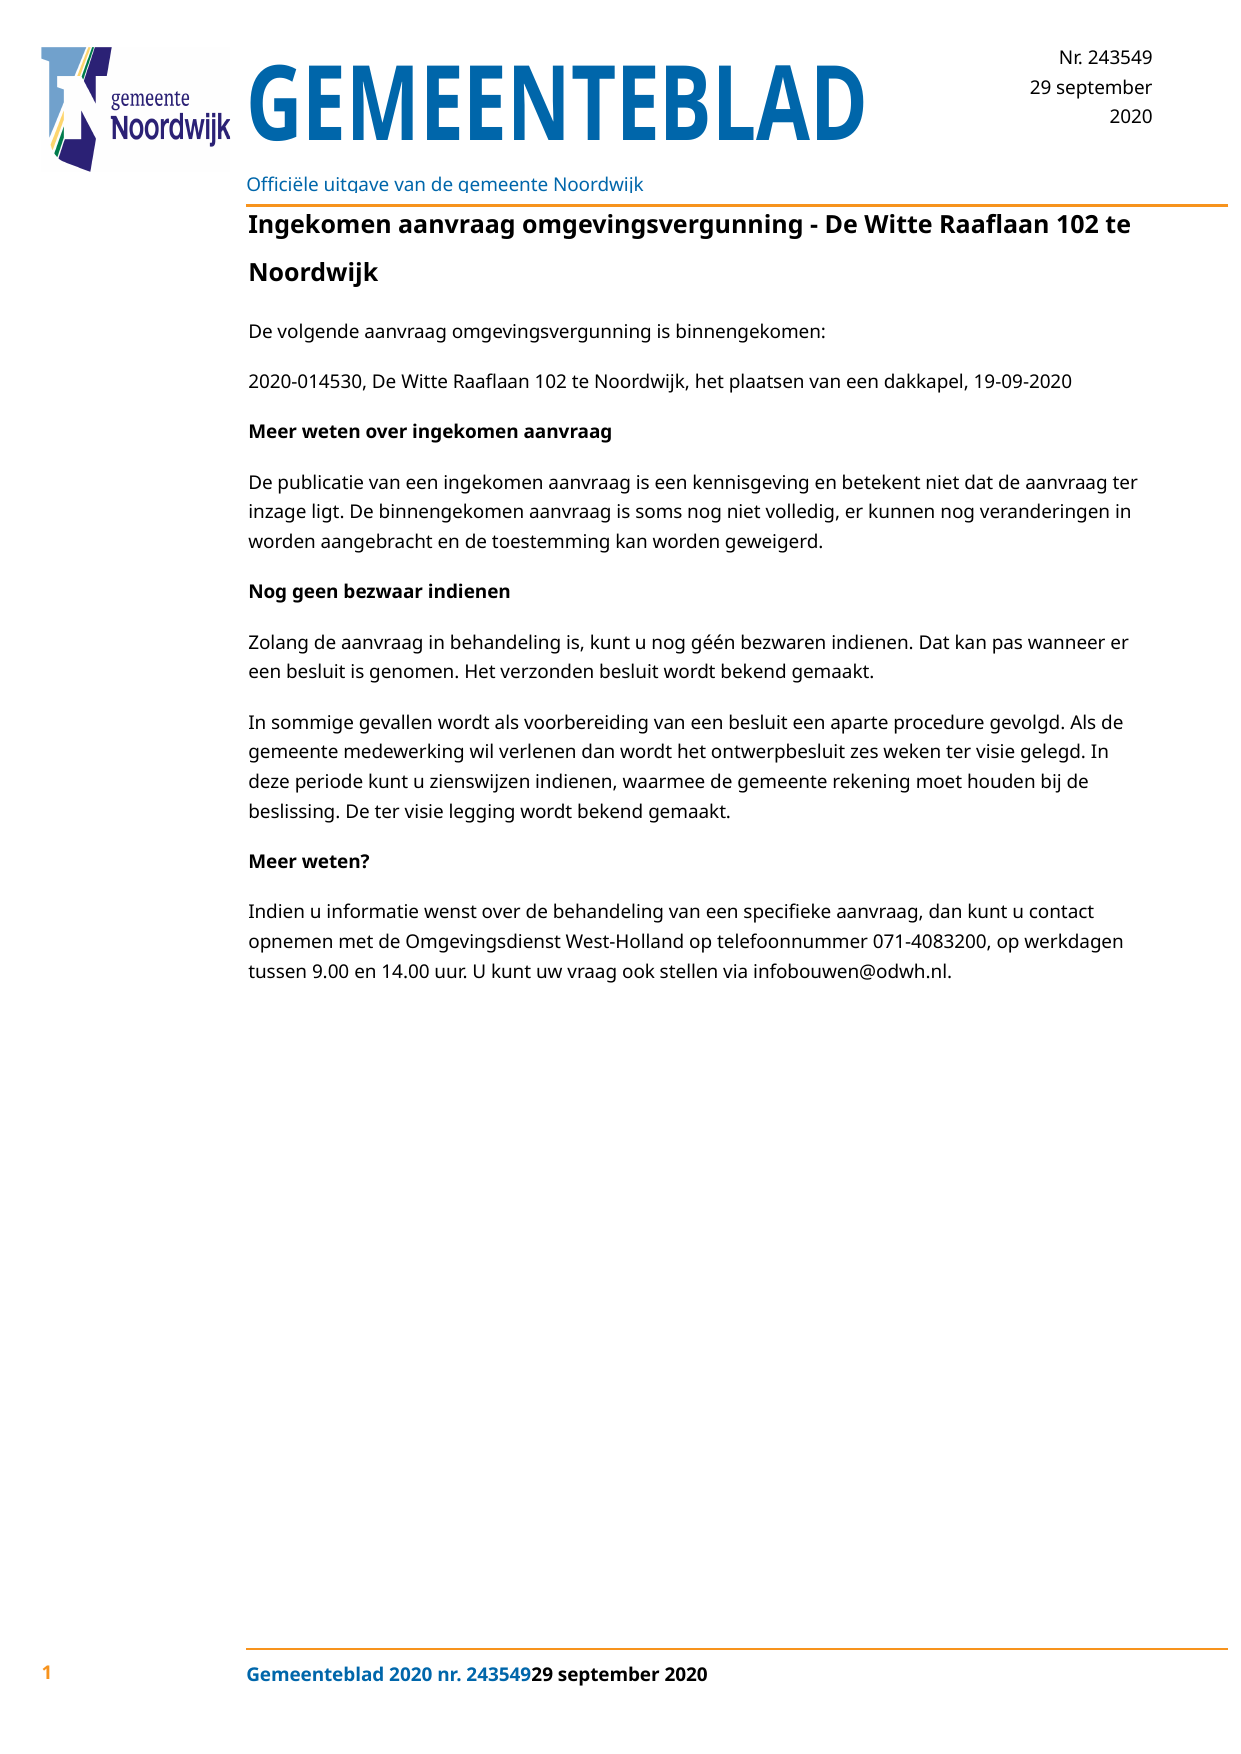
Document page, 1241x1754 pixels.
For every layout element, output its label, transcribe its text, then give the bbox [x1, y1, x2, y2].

text De publicatie van een ingekomen aanvraag is een kennisgeving en betekent niet dat de aanvraag ter inzage ligt. De binnengekomen aanvraag is soms nog niet volledig, er kunnen nog veranderingen in worden aangebracht en de toestemming kan worden geweigerd. [248, 469, 1152, 554]
text Indien u informatie wenst over de behandeling van een specifieke aanvraag, dan kunt u contact opnemen met de Omgevingsdienst West-Holland op telefoonnummer 071-4083200, op werkdagen tussen 9.00 en 14.00 uur. U kunt uw vraag ook stellen via infobouwen@odwh.nl. [248, 899, 1152, 984]
text Meer weten over ingekomen aanvraag [248, 419, 1152, 444]
text Zolang de aanvraag in behandeling is, kunt u nog géén bezwaren indienen. Dat kan pas wanneer er een besluit is genomen. Het verzonden besluit wordt bekend gemaakt. [248, 629, 1152, 684]
text Ingekomen aanvraag omgevingsvergunning - De Witte Raaflaan 102 te Noordwijk [248, 207, 1152, 288]
text Meer weten? [248, 848, 1152, 874]
text 2020-014530, De Witte Raaflaan 102 te Noordwijk, het plaatsen van een dakkapel, 19-09-2020 [248, 368, 1152, 394]
text In sommige gevallen wordt als voorbereiding van een besluit een aparte procedure gevolgd. Als de gemeente medewerking wil verlenen dan wordt het ontwerpbesluit zes weken ter visie gelegd. In deze periode kunt u zienswijzen indienen, waarmee de gemeente rekening moet houden bij de beslissing. De ter visie legging wordt bekend gemaakt. [248, 709, 1152, 824]
text Nog geen bezwaar indienen [248, 579, 1152, 604]
picture [41, 47, 231, 172]
text De volgende aanvraag omgevingsvergunning is binnengekomen: [248, 318, 1152, 344]
